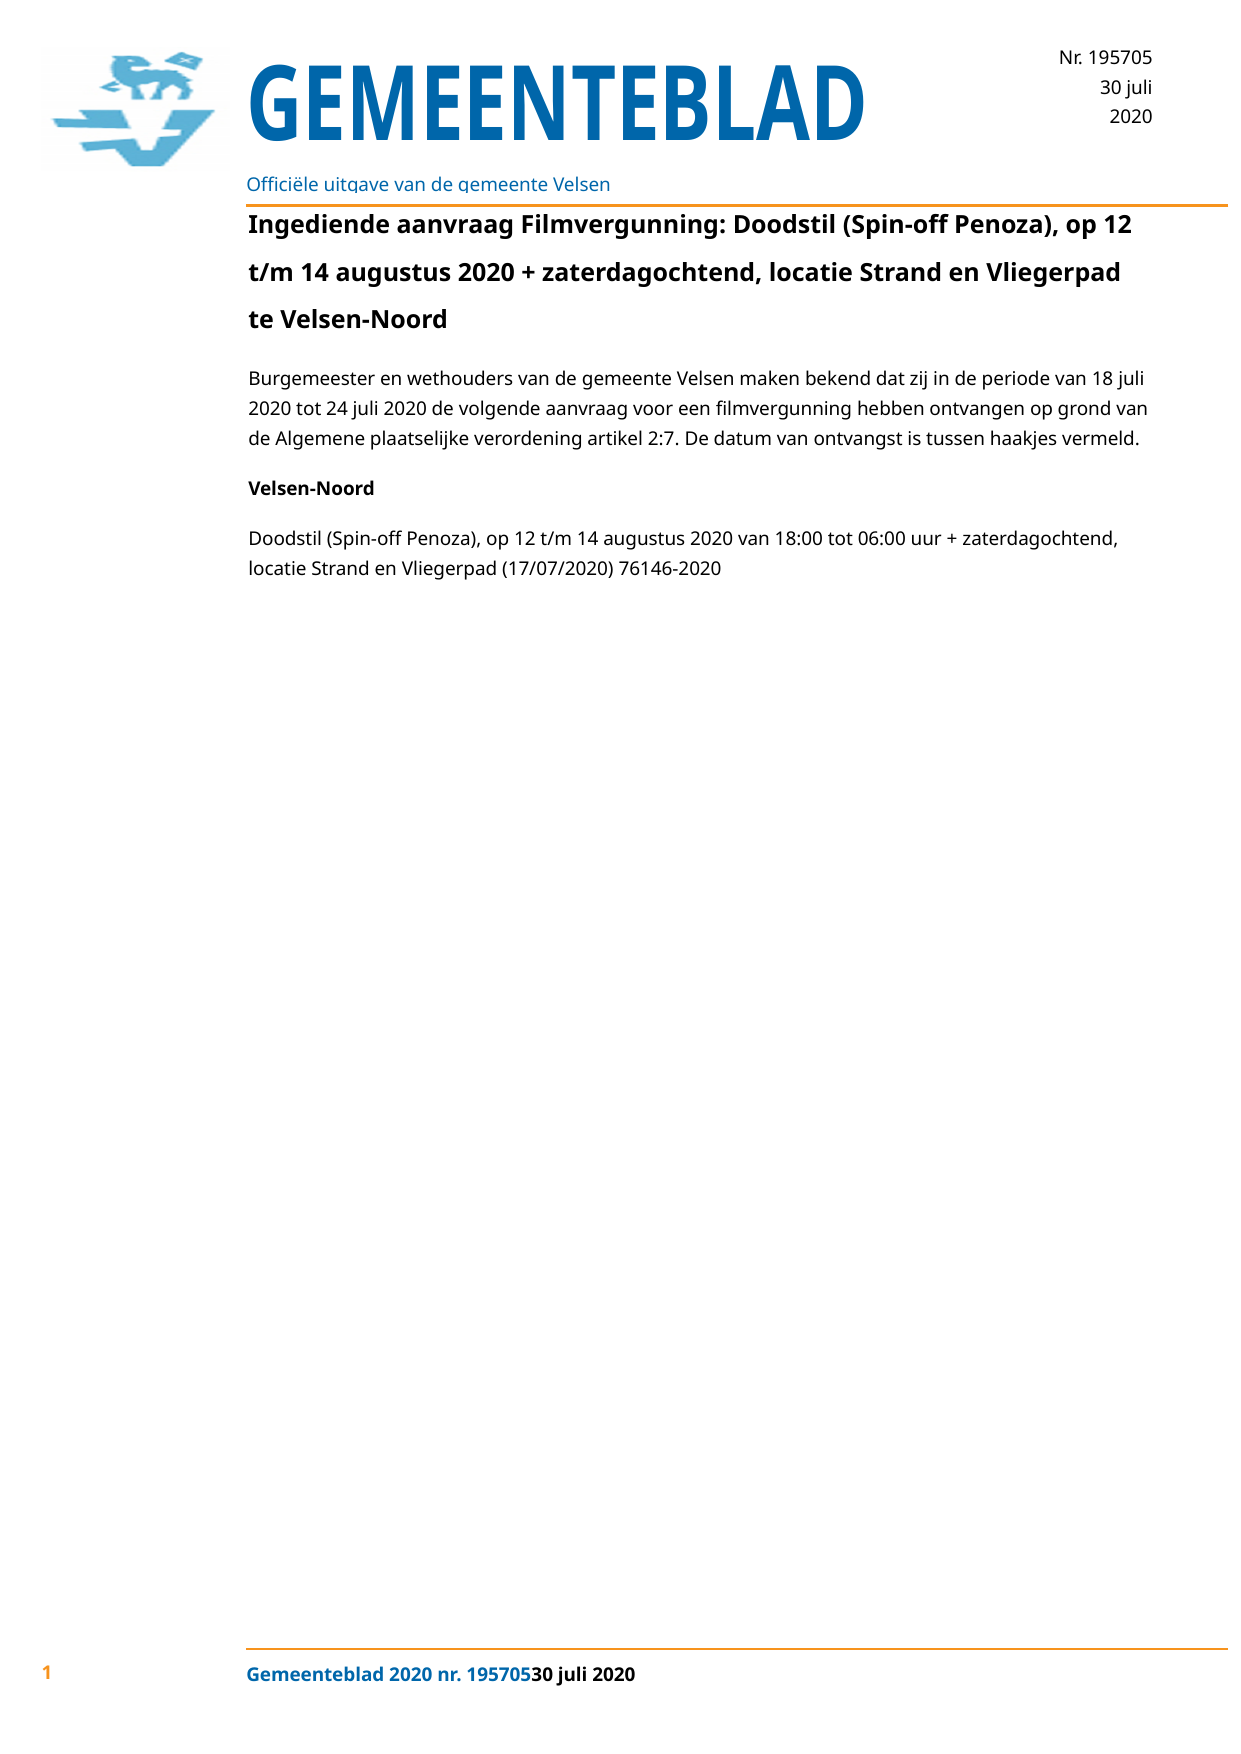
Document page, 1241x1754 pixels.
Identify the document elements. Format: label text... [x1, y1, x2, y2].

text Velsen-Noord [248, 475, 1152, 501]
text Burgemeester en wethouders van de gemeente Velsen maken bekend dat zij in de periode van 18 juli 2020 tot 24 juli 2020 de volgende aanvraag voor een filmvergunning hebben ontvangen op grond van de Algemene plaatselijke verordening artikel 2:7. De datum van ontvangst is tussen haakjes vermeld. [248, 366, 1152, 450]
picture [41, 47, 231, 172]
text Ingediende aanvraag Filmvergunning: Doodstil (Spin-off Penoza), op 12 t/m 14 augustus 2020 + zaterdagochtend, locatie Strand en Vliegerpad te Velsen-Noord [248, 207, 1152, 336]
text Doodstil (Spin-off Penoza), op 12 t/m 14 augustus 2020 van 18:00 tot 06:00 uur + zaterdagochtend, locatie Strand en Vliegerpad (17/07/2020) 76146-2020 [248, 526, 1152, 581]
